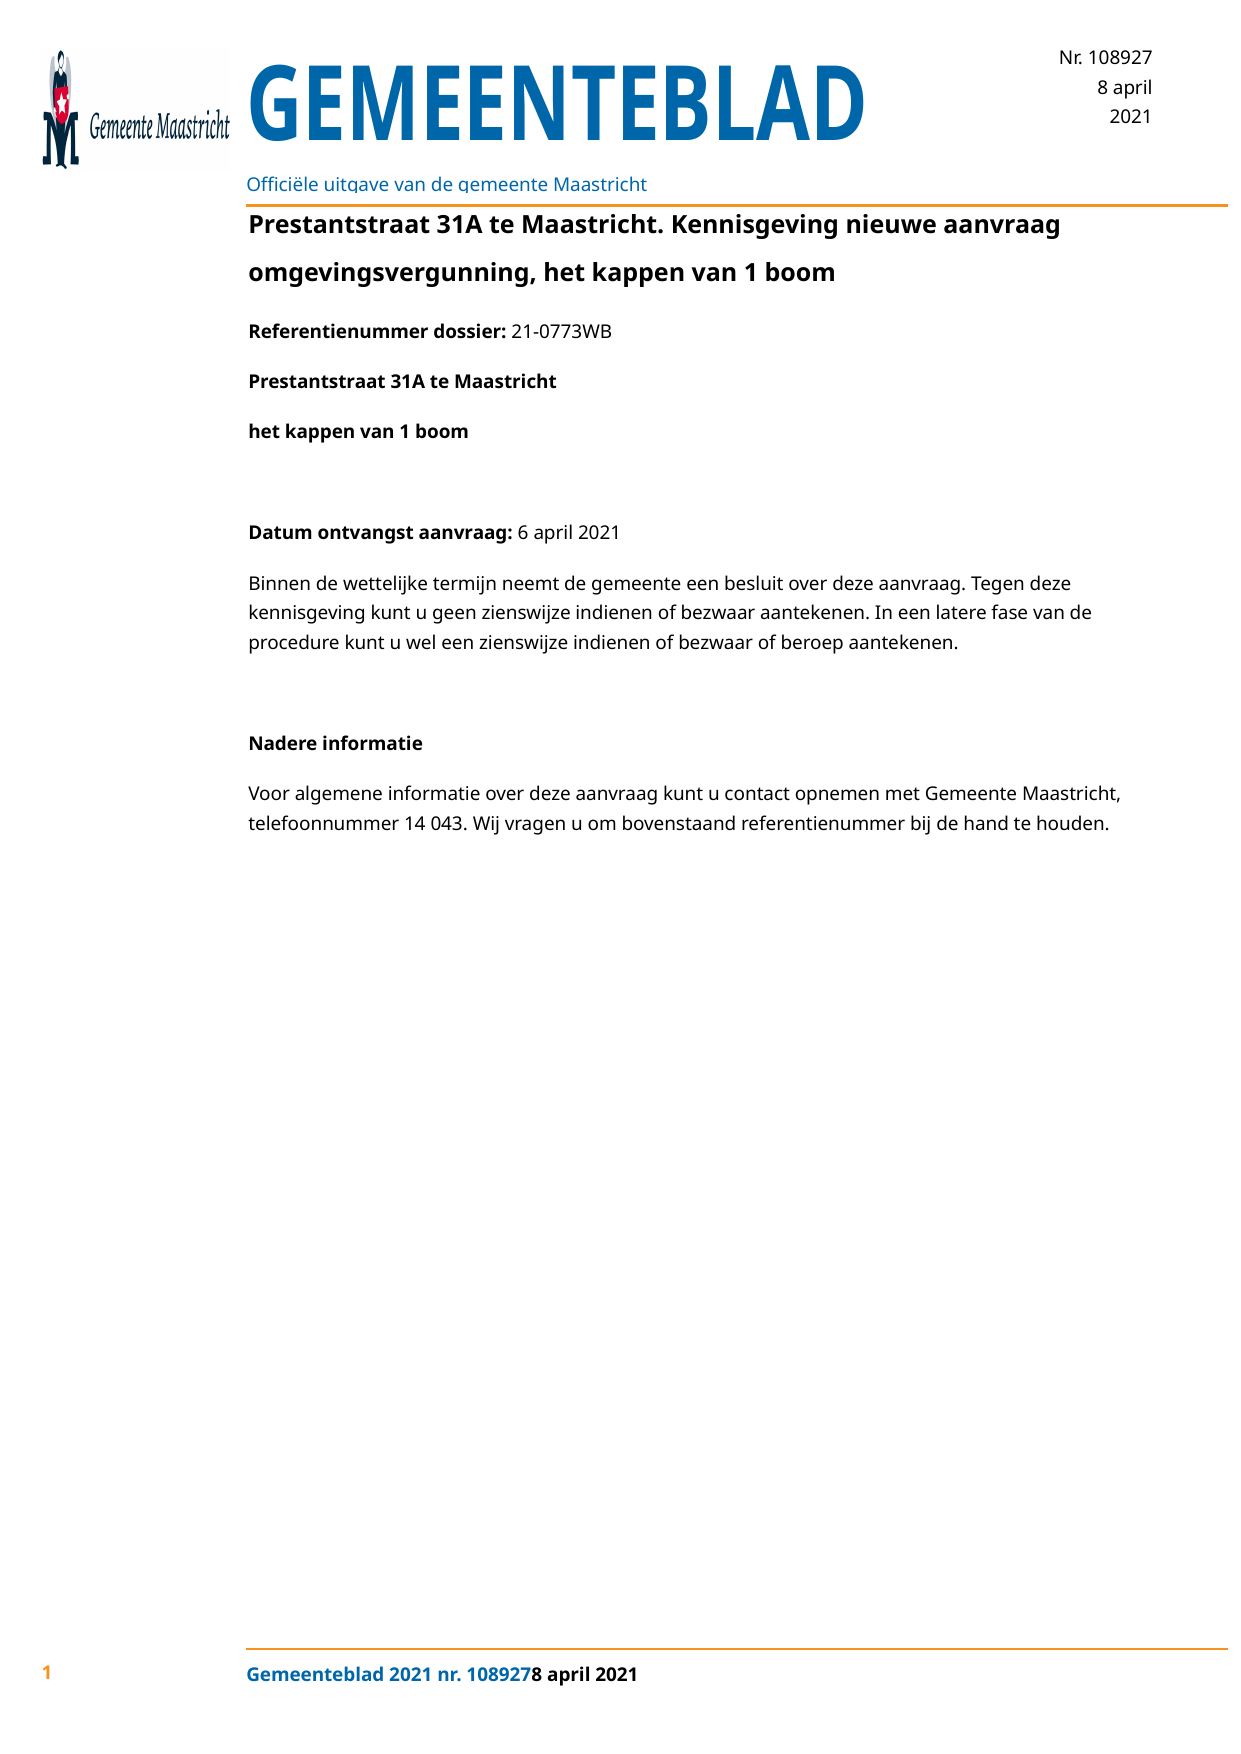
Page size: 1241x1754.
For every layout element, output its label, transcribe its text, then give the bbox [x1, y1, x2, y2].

text Voor algemene informatie over deze aanvraag kunt u contact opnemen met Gemeente Maastricht, telefoonnummer 14 043. Wij vragen u om bovenstaand referentienummer bij de hand te houden. [248, 780, 1152, 836]
text het kappen van 1 boom [248, 419, 1152, 444]
text Prestantstraat 31A te Maastricht. Kennisgeving nieuwe aanvraag omgevingsvergunning, het kappen van 1 boom [248, 207, 1152, 288]
picture [41, 47, 231, 172]
text Nadere informatie [248, 730, 1152, 756]
text Prestantstraat 31A te Maastricht [248, 368, 1152, 394]
text Binnen de wettelijke termijn neemt de gemeente een besluit over deze aanvraag. Tegen deze kennisgeving kunt u geen zienswijze indienen of bezwaar aantekenen. In een latere fase van de procedure kunt u wel een zienswijze indienen of bezwaar of beroep aantekenen. [248, 570, 1152, 655]
text Referentienummer dossier: 21-0773WB [248, 318, 1152, 344]
text Datum ontvangst aanvraag: 6 april 2021 [248, 519, 1152, 545]
